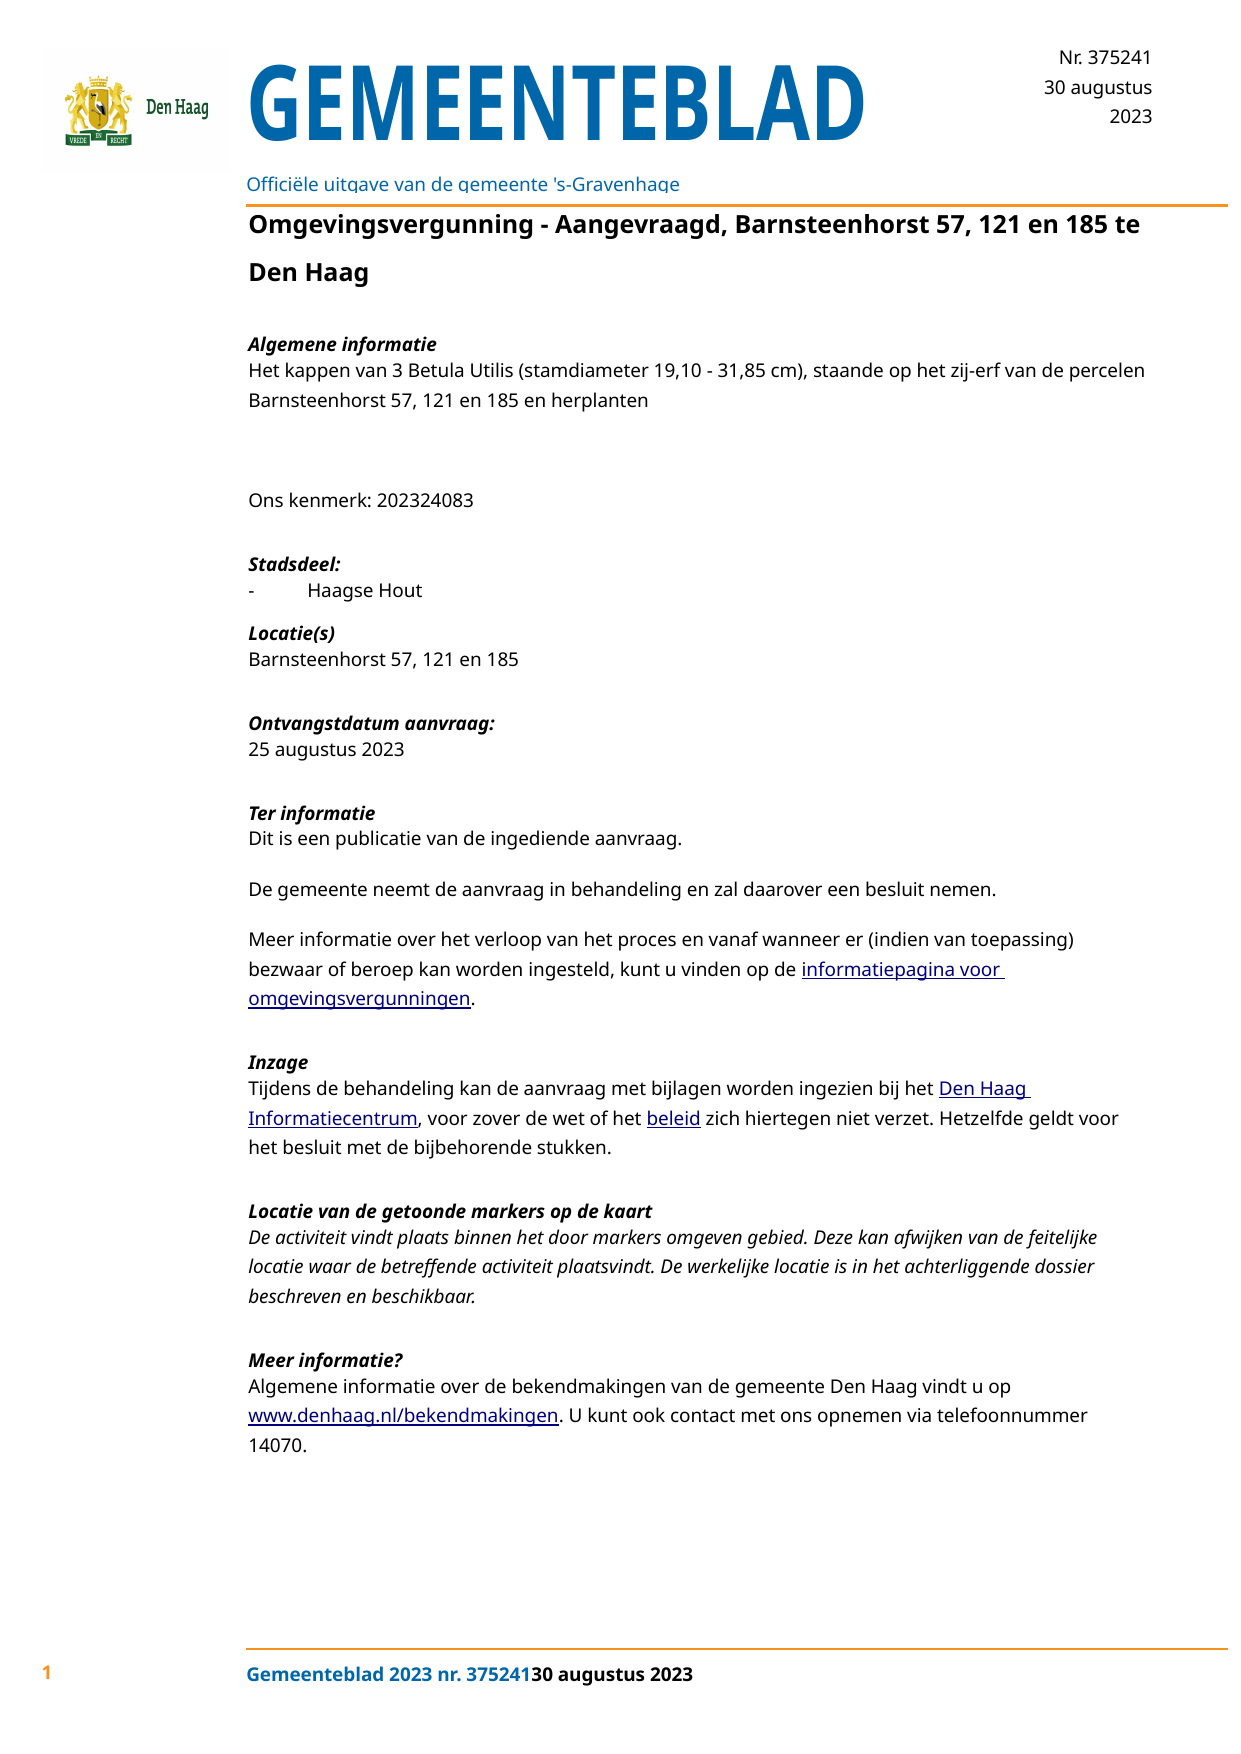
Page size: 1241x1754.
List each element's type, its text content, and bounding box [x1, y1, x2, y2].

text Ontvangstdatum aanvraag: [248, 710, 1152, 736]
text 25 augustus 2023 [248, 736, 1152, 762]
picture [41, 47, 231, 172]
text Dit is een publicatie van de ingediende aanvraag. [248, 826, 1152, 851]
text Algemene informatie [248, 331, 1152, 357]
text Meer informatie? [248, 1347, 1152, 1373]
text Ter informatie [248, 800, 1152, 826]
text Locatie(s) [248, 620, 1152, 646]
list Haagse Hout [248, 577, 1152, 603]
text Algemene informatie over de bekendmakingen van de gemeente Den Haag vindt u op www.denhaag.nl/bekendmakingen. U kunt ook contact met ons opnemen via telefoonnummer 14070. [248, 1373, 1152, 1458]
text Omgevingsvergunning - Aangevraagd, Barnsteenhorst 57, 121 en 185 te Den Haag [248, 207, 1152, 288]
text Stadsdeel: [248, 552, 1152, 577]
text Het kappen van 3 Betula Utilis (stamdiameter 19,10 - 31,85 cm), staande op het zij-erf van de percelen Barnsteenhorst 57, 121 en 185 en herplanten [248, 357, 1152, 412]
text Meer informatie over het verloop van het proces en vanaf wanneer er (indien van toepassing) bezwaar of beroep kan worden ingesteld, kunt u vinden op de informatiepagina voor omgevingsvergunningen. [248, 926, 1152, 1011]
text De activiteit vindt plaats binnen het door markers omgeven gebied. Deze kan afwijken van de feitelijke locatie waar de betreffende activiteit plaatsvindt. De werkelijke locatie is in het achterliggende dossier beschreven en beschikbaar. [248, 1224, 1152, 1309]
text Ons kenmerk: 202324083 [248, 488, 1152, 513]
text Inzage [248, 1049, 1152, 1075]
text De gemeente neemt de aanvraag in behandeling en zal daarover een besluit nemen. [248, 876, 1152, 902]
text Barnsteenhorst 57, 121 en 185 [248, 646, 1152, 672]
text Locatie van de getoonde markers op de kaart [248, 1198, 1152, 1224]
text Tijdens de behandeling kan de aanvraag met bijlagen worden ingezien bij het Den Haag Informatiecentrum, voor zover de wet of het beleid zich hiertegen niet verzet. Hetzelfde geldt voor het besluit met de bijbehorende stukken. [248, 1075, 1152, 1160]
